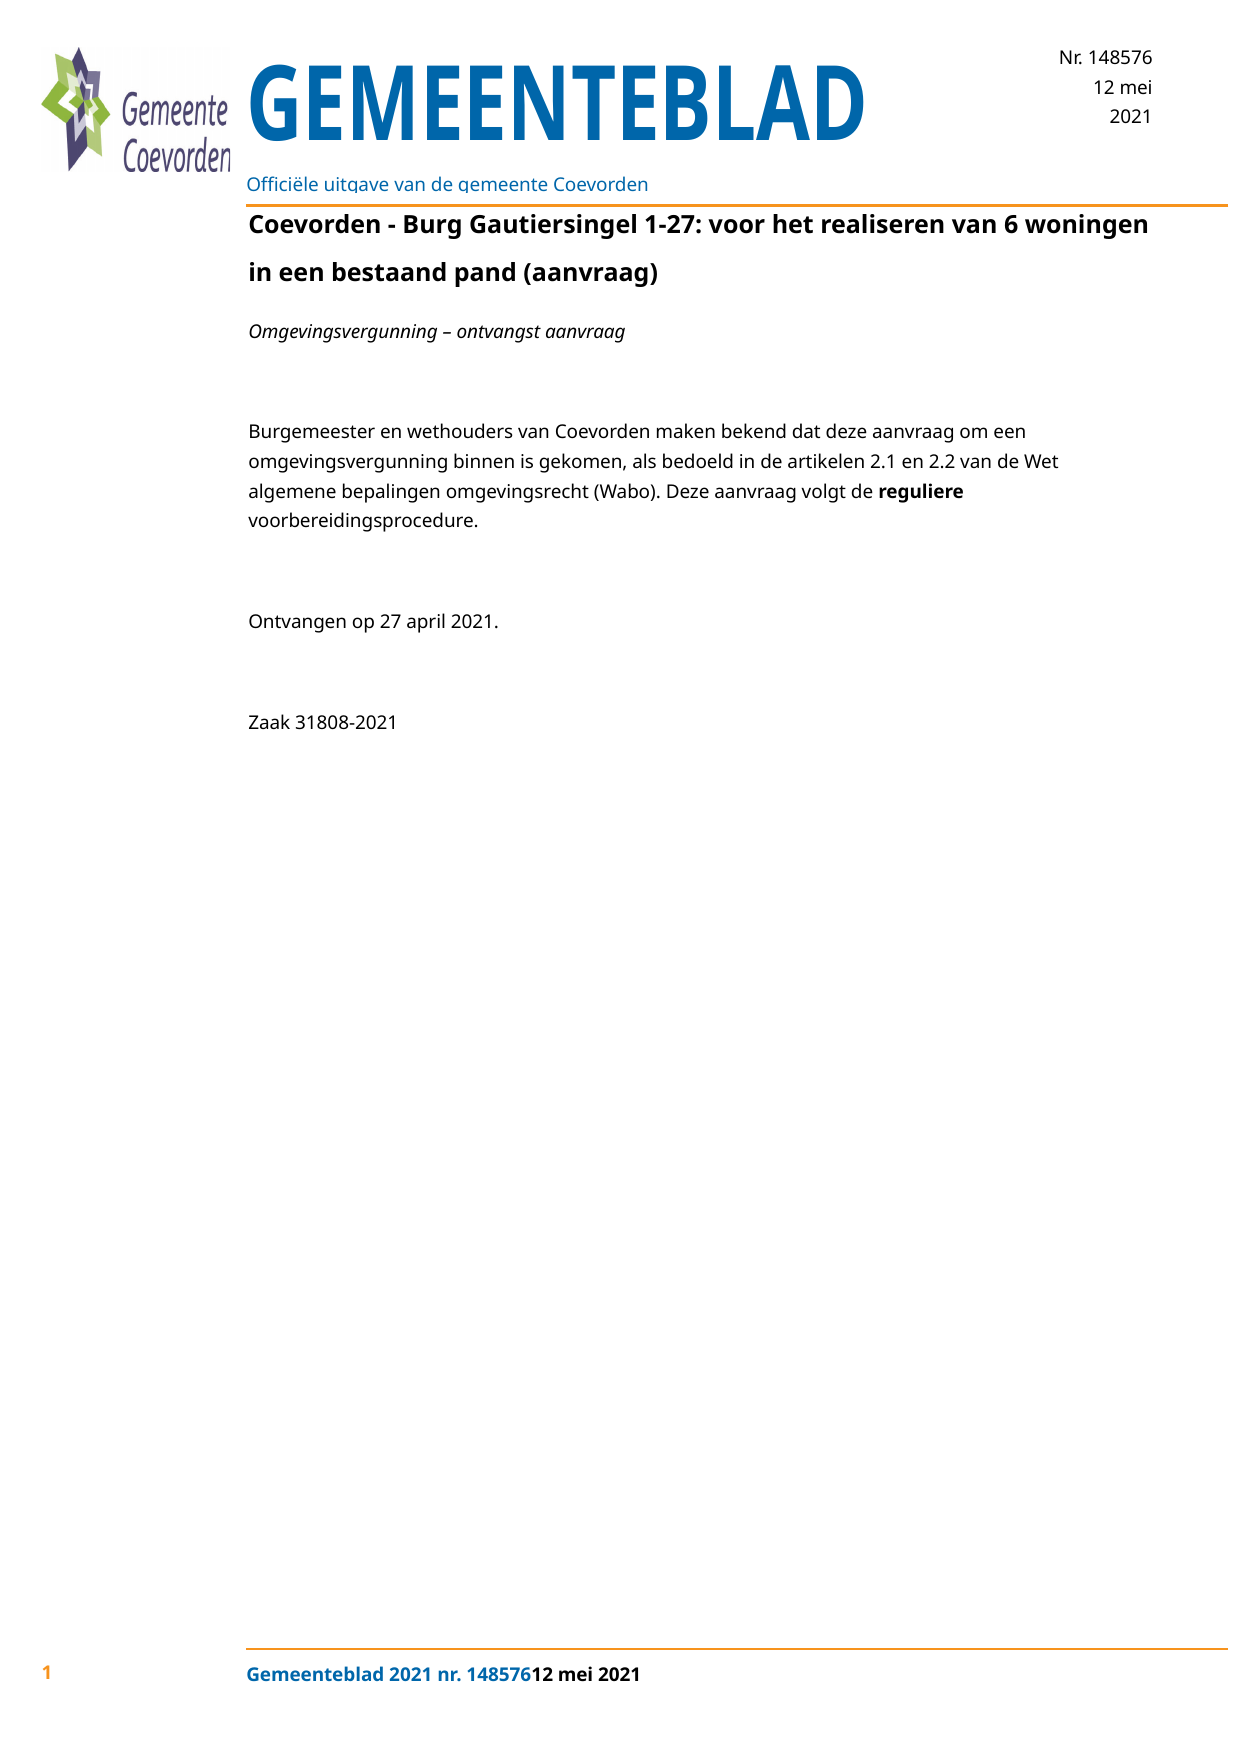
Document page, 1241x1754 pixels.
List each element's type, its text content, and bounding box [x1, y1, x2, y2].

picture [41, 47, 231, 172]
text Ontvangen op 27 april 2021. [248, 608, 1152, 634]
text Omgevingsvergunning – ontvangst aanvraag [248, 318, 1152, 344]
text Coevorden - Burg Gautiersingel 1-27: voor het realiseren van 6 woningen in een bestaand pand (aanvraag) [248, 207, 1152, 288]
text Zaak 31808-2021 [248, 709, 1152, 735]
text Burgemeester en wethouders van Coevorden maken bekend dat deze aanvraag om een omgevingsvergunning binnen is gekomen, als bedoeld in de artikelen 2.1 en 2.2 van de Wet algemene bepalingen omgevingsrecht (Wabo). Deze aanvraag volgt de reguliere voorbereidingsprocedure. [248, 419, 1152, 533]
